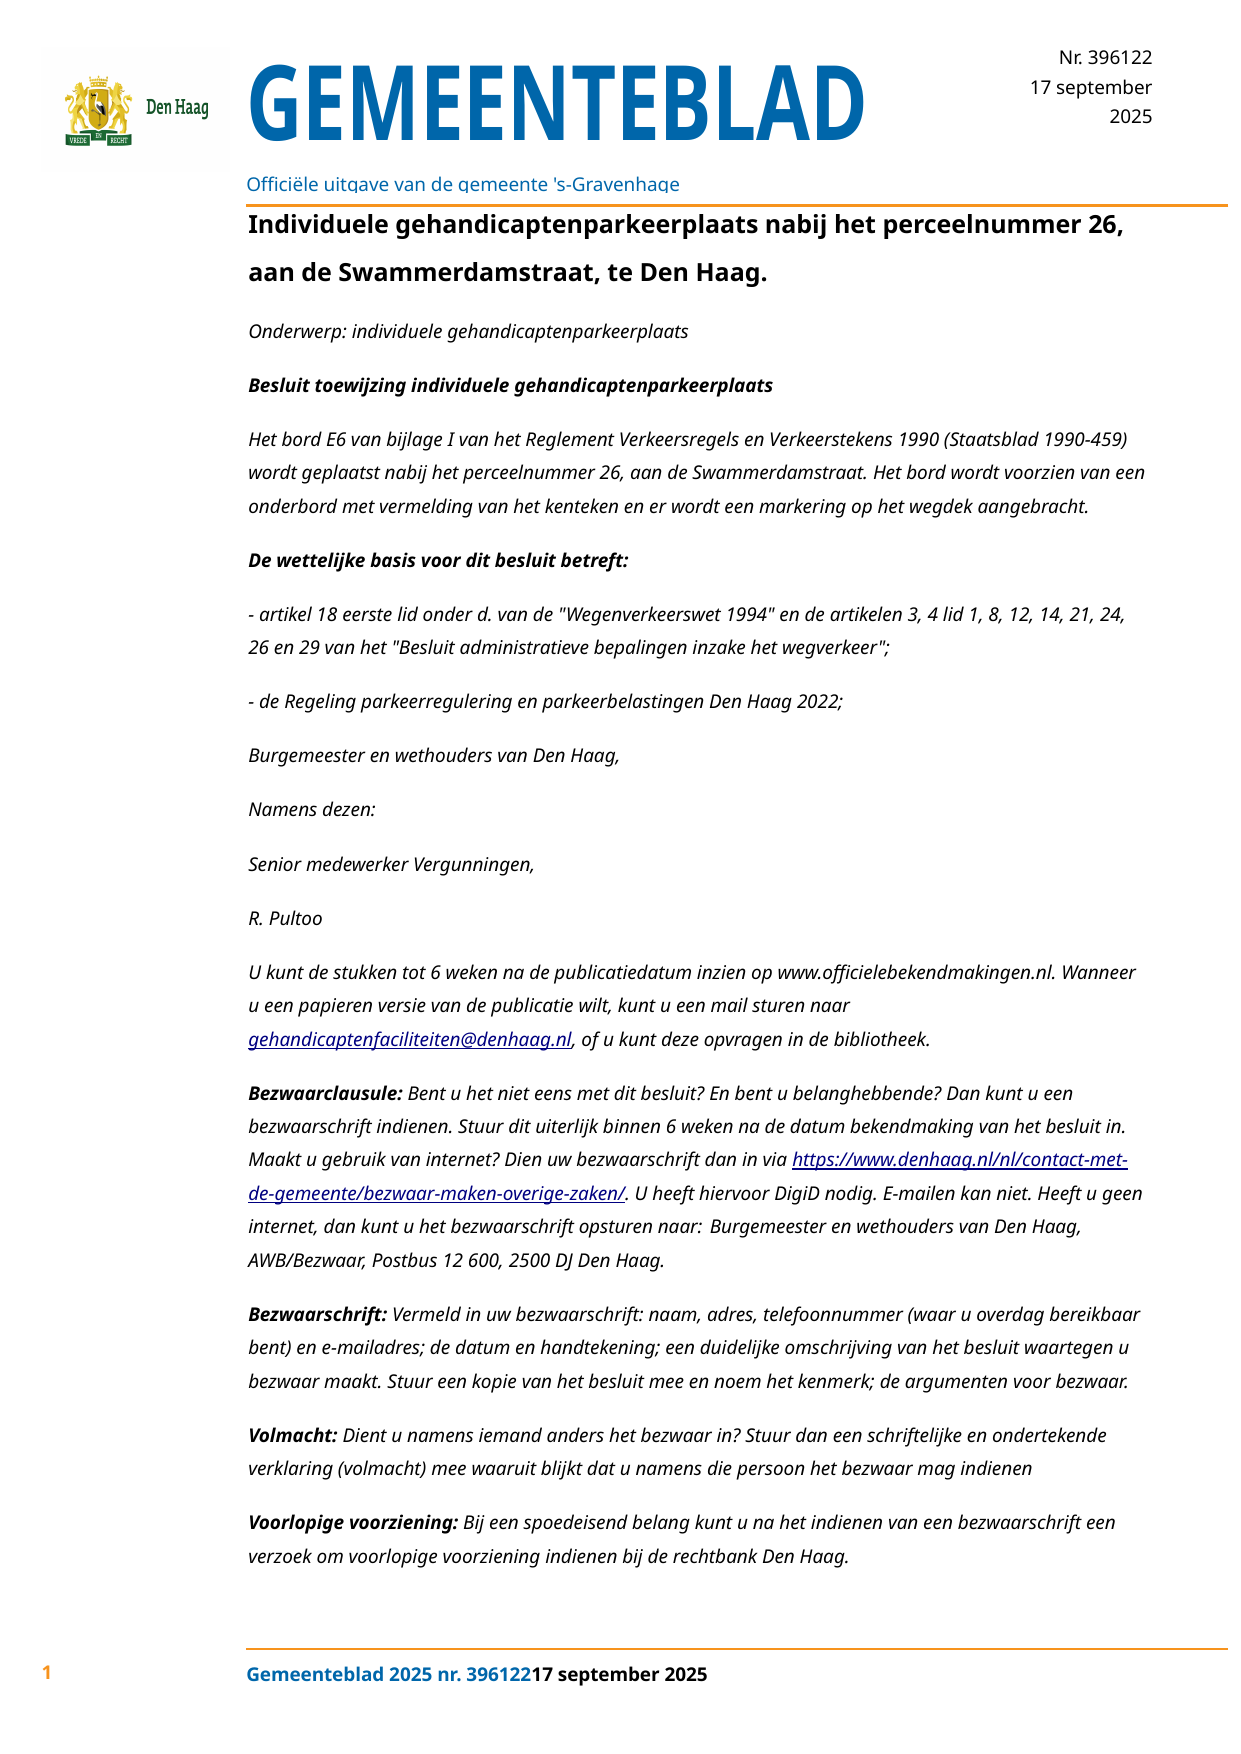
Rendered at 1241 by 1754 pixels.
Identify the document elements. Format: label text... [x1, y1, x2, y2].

text Bezwaarschrift: Vermeld in uw bezwaarschrift: naam, adres, telefoonnummer (waar u overdag bereikbaar bent) en e-mailadres; de datum en handtekening; een duidelijke omschrijving van het besluit waartegen u bezwaar maakt. Stuur een kopie van het besluit mee en noem het kenmerk; de argumenten voor bezwaar. [248, 1301, 1152, 1394]
text Volmacht: Dient u namens iemand anders het bezwaar in? Stuur dan een schriftelijke en ondertekende verklaring (volmacht) mee waaruit blijkt dat u namens die persoon het bezwaar mag indienen [248, 1422, 1152, 1481]
text R. Pultoo [248, 905, 1152, 931]
text Namens dezen: [248, 797, 1152, 822]
text Besluit toewijzing individuele gehandicaptenparkeerplaats [248, 372, 1152, 398]
text Individuele gehandicaptenparkeerplaats nabij het perceelnummer 26, aan de Swammerdamstraat, te Den Haag. [248, 207, 1152, 288]
text U kunt de stukken tot 6 weken na de publicatiedatum inzien op www.officielebekendmakingen.nl. Wanneer u een papieren versie van de publicatie wilt, kunt u een mail sturen naar gehandicaptenfaciliteiten@denhaag.nl, of u kunt deze opvragen in de bibliotheek. [248, 959, 1152, 1051]
text Senior medewerker Vergunningen, [248, 851, 1152, 876]
text Voorlopige voorziening: Bij een spoedeisend belang kunt u na het indienen van een bezwaarschrift een verzoek om voorlopige voorziening indienen bij de rechtbank Den Haag. [248, 1509, 1152, 1569]
text De wettelijke basis voor dit besluit betreft: [248, 547, 1152, 573]
text Het bord E6 van bijlage I van het Reglement Verkeersregels en Verkeerstekens 1990 (Staatsblad 1990-459) wordt geplaatst nabij het perceelnummer 26, aan de Swammerdamstraat. Het bord wordt voorzien van een onderbord met vermelding van het kenteken en er wordt een markering op het wegdek aangebracht. [248, 426, 1152, 519]
text - artikel 18 eerste lid onder d. van de "Wegenverkeerswet 1994" en de artikelen 3, 4 lid 1, 8, 12, 14, 21, 24, 26 en 29 van het "Besluit administratieve bepalingen inzake het wegverkeer"; [248, 601, 1152, 660]
text Burgemeester en wethouders van Den Haag, [248, 743, 1152, 768]
picture [41, 47, 231, 172]
text - de Regeling parkeerregulering en parkeerbelastingen Den Haag 2022; [248, 688, 1152, 714]
text Bezwaarclausule: Bent u het niet eens met dit besluit? En bent u belanghebbende? Dan kunt u een bezwaarschrift indienen. Stuur dit uiterlijk binnen 6 weken na de datum bekendmaking van het besluit in. Maakt u gebruik van internet? Dien uw bezwaarschrift dan in via https://www.denhaag.nl/nl/contact-met-de-gemeente/bezwaar-maken-overige-zaken/. U heeft hiervoor DigiD nodig. E-mailen kan niet. Heeft u geen internet, dan kunt u het bezwaarschrift opsturen naar: Burgemeester en wethouders van Den Haag, AWB/Bezwaar, Postbus 12 600, 2500 DJ Den Haag. [248, 1080, 1152, 1273]
text Onderwerp: individuele gehandicaptenparkeerplaats [248, 318, 1152, 344]
